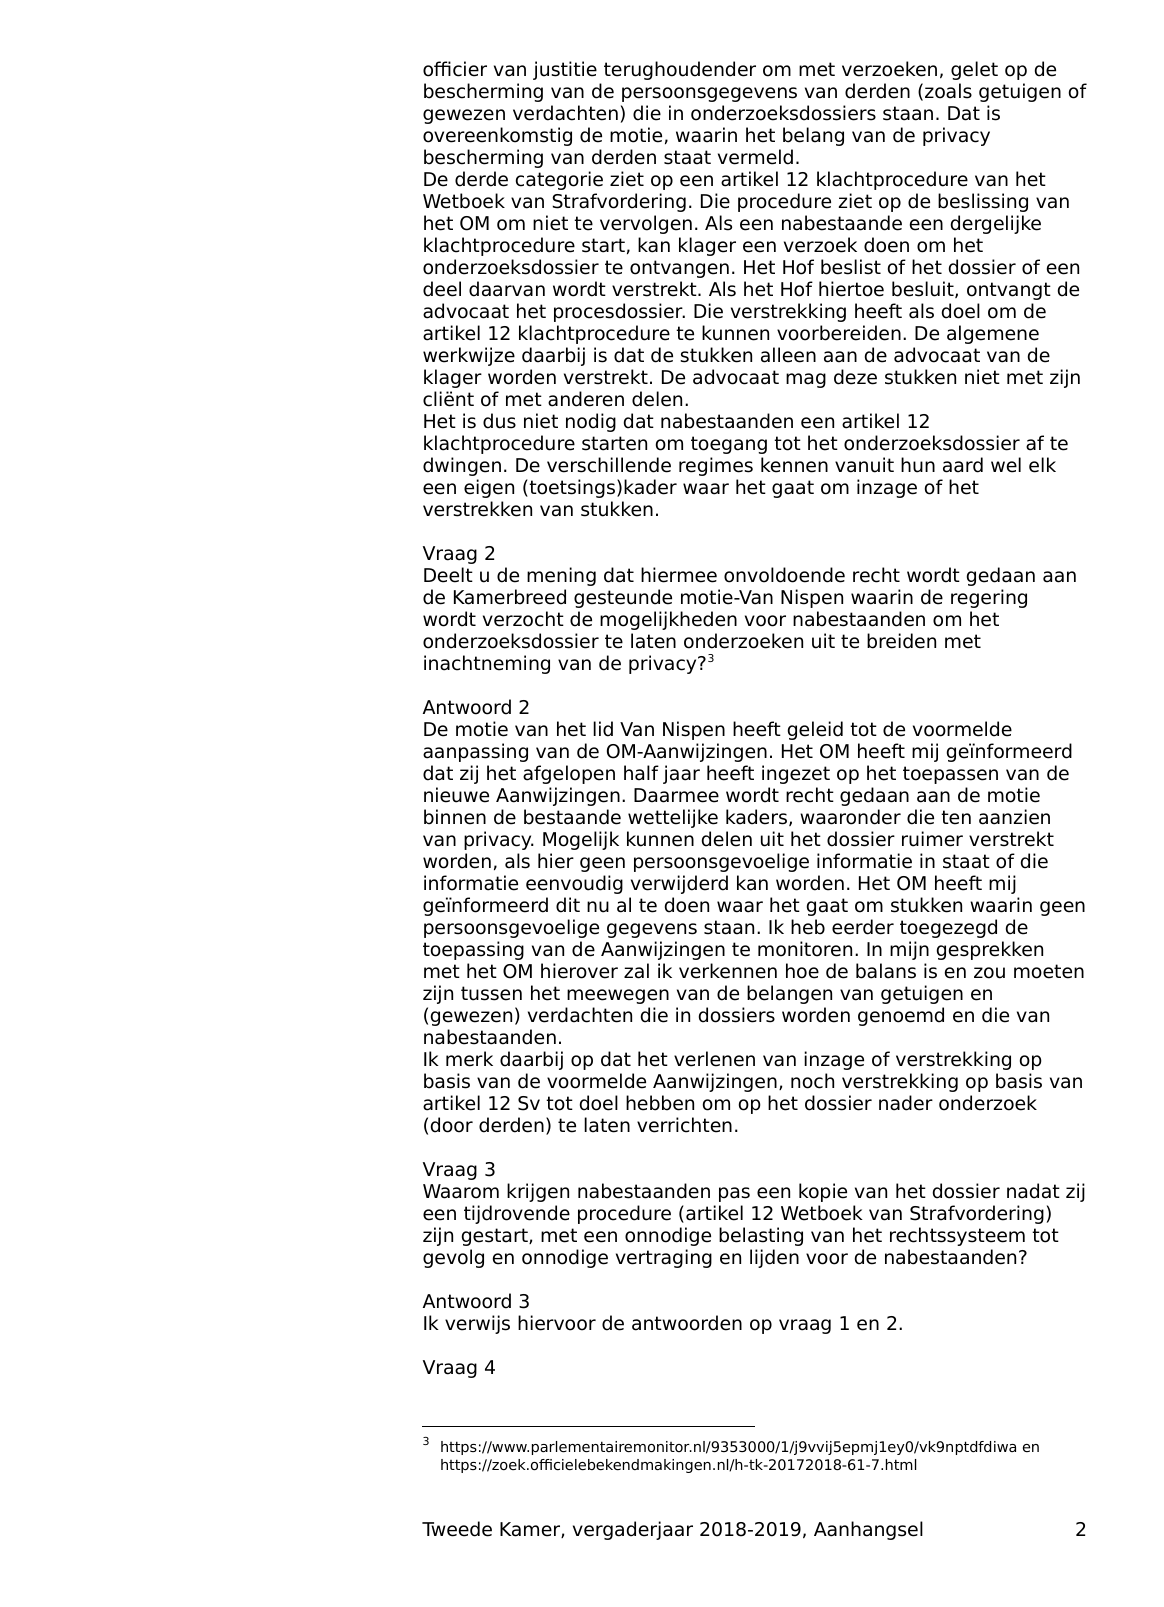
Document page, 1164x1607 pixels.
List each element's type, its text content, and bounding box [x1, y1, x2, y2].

text Deelt u de mening dat hiermee onvoldoende recht wordt gedaan aan de Kamerbreed gesteunde motie-Van Nispen waarin de regering wordt verzocht de mogelijkheden voor nabestaanden om het onderzoeksdossier te laten onderzoeken uit te breiden met inachtneming van de privacy? [422, 565, 1087, 675]
text Vraag 4 [422, 1357, 1087, 1379]
text officier van justitie terughoudender om met verzoeken, gelet op de bescherming van de persoonsgegevens van derden (zoals getuigen of gewezen verdachten) die in onderzoeksdossiers staan. Dat is overeenkomstig de motie, waarin het belang van de privacy bescherming van derden staat vermeld. [422, 59, 1087, 169]
text Waarom krijgen nabestaanden pas een kopie van het dossier nadat zij een tijdrovende procedure (artikel 12 Wetboek van Strafvordering) zijn gestart, met een onnodige belasting van het rechtssysteem tot gevolg en onnodige vertraging en lijden voor de nabestaanden? [422, 1181, 1087, 1268]
text Ik merk daarbij op dat het verlenen van inzage of verstrekking op basis van de voormelde Aanwijzingen, noch verstrekking op basis van artikel 12 Sv tot doel hebben om op het dossier nader onderzoek (door derden) te laten verrichten. [422, 1048, 1087, 1136]
text https://www.parlementairemonitor.nl/9353000/1/j9vvij5epmj1ey0/vk9nptdfdiwa en https://zoek.officielebekendmakingen.nl/h-tk-20172018-61-7.html [422, 1435, 1087, 1474]
text Antwoord 3 [422, 1291, 1087, 1313]
text Antwoord 2 [422, 697, 1087, 719]
text Vraag 2 [422, 543, 1087, 565]
text Ik verwijs hiervoor de antwoorden op vraag 1 en 2. [422, 1313, 1087, 1335]
text De derde categorie ziet op een artikel 12 klachtprocedure van het Wetboek van Strafvordering. Die procedure ziet op de beslissing van het OM om niet te vervolgen. Als een nabestaande een dergelijke klachtprocedure start, kan klager een verzoek doen om het onderzoeksdossier te ontvangen. Het Hof beslist of het dossier of een deel daarvan wordt verstrekt. Als het Hof hiertoe besluit, ontvangt de advocaat het procesdossier. Die verstrekking heeft als doel om de artikel 12 klachtprocedure te kunnen voorbereiden. De algemene werkwijze daarbij is dat de stukken alleen aan de advocaat van de klager worden verstrekt. De advocaat mag deze stukken niet met zijn cliënt of met anderen delen. [422, 169, 1087, 411]
text Het is dus niet nodig dat nabestaanden een artikel 12 klachtprocedure starten om toegang tot het onderzoeksdossier af te dwingen. De verschillende regimes kennen vanuit hun aard wel elk een eigen (toetsings)kader waar het gaat om inzage of het verstrekken van stukken. [422, 411, 1087, 521]
text Vraag 3 [422, 1159, 1087, 1181]
text De motie van het lid Van Nispen heeft geleid tot de voormelde aanpassing van de OM-Aanwijzingen. Het OM heeft mij geïnformeerd dat zij het afgelopen half jaar heeft ingezet op het toepassen van de nieuwe Aanwijzingen. Daarmee wordt recht gedaan aan de motie binnen de bestaande wettelijke kaders, waaronder die ten aanzien van privacy. Mogelijk kunnen delen uit het dossier ruimer verstrekt worden, als hier geen persoonsgevoelige informatie in staat of die informatie eenvoudig verwijderd kan worden. Het OM heeft mij geïnformeerd dit nu al te doen waar het gaat om stukken waarin geen persoonsgevoelige gegevens staan. Ik heb eerder toegezegd de toepassing van de Aanwijzingen te monitoren. In mijn gesprekken met het OM hierover zal ik verkennen hoe de balans is en zou moeten zijn tussen het meewegen van de belangen van getuigen en (gewezen) verdachten die in dossiers worden genoemd en die van nabestaanden. [422, 719, 1087, 1048]
